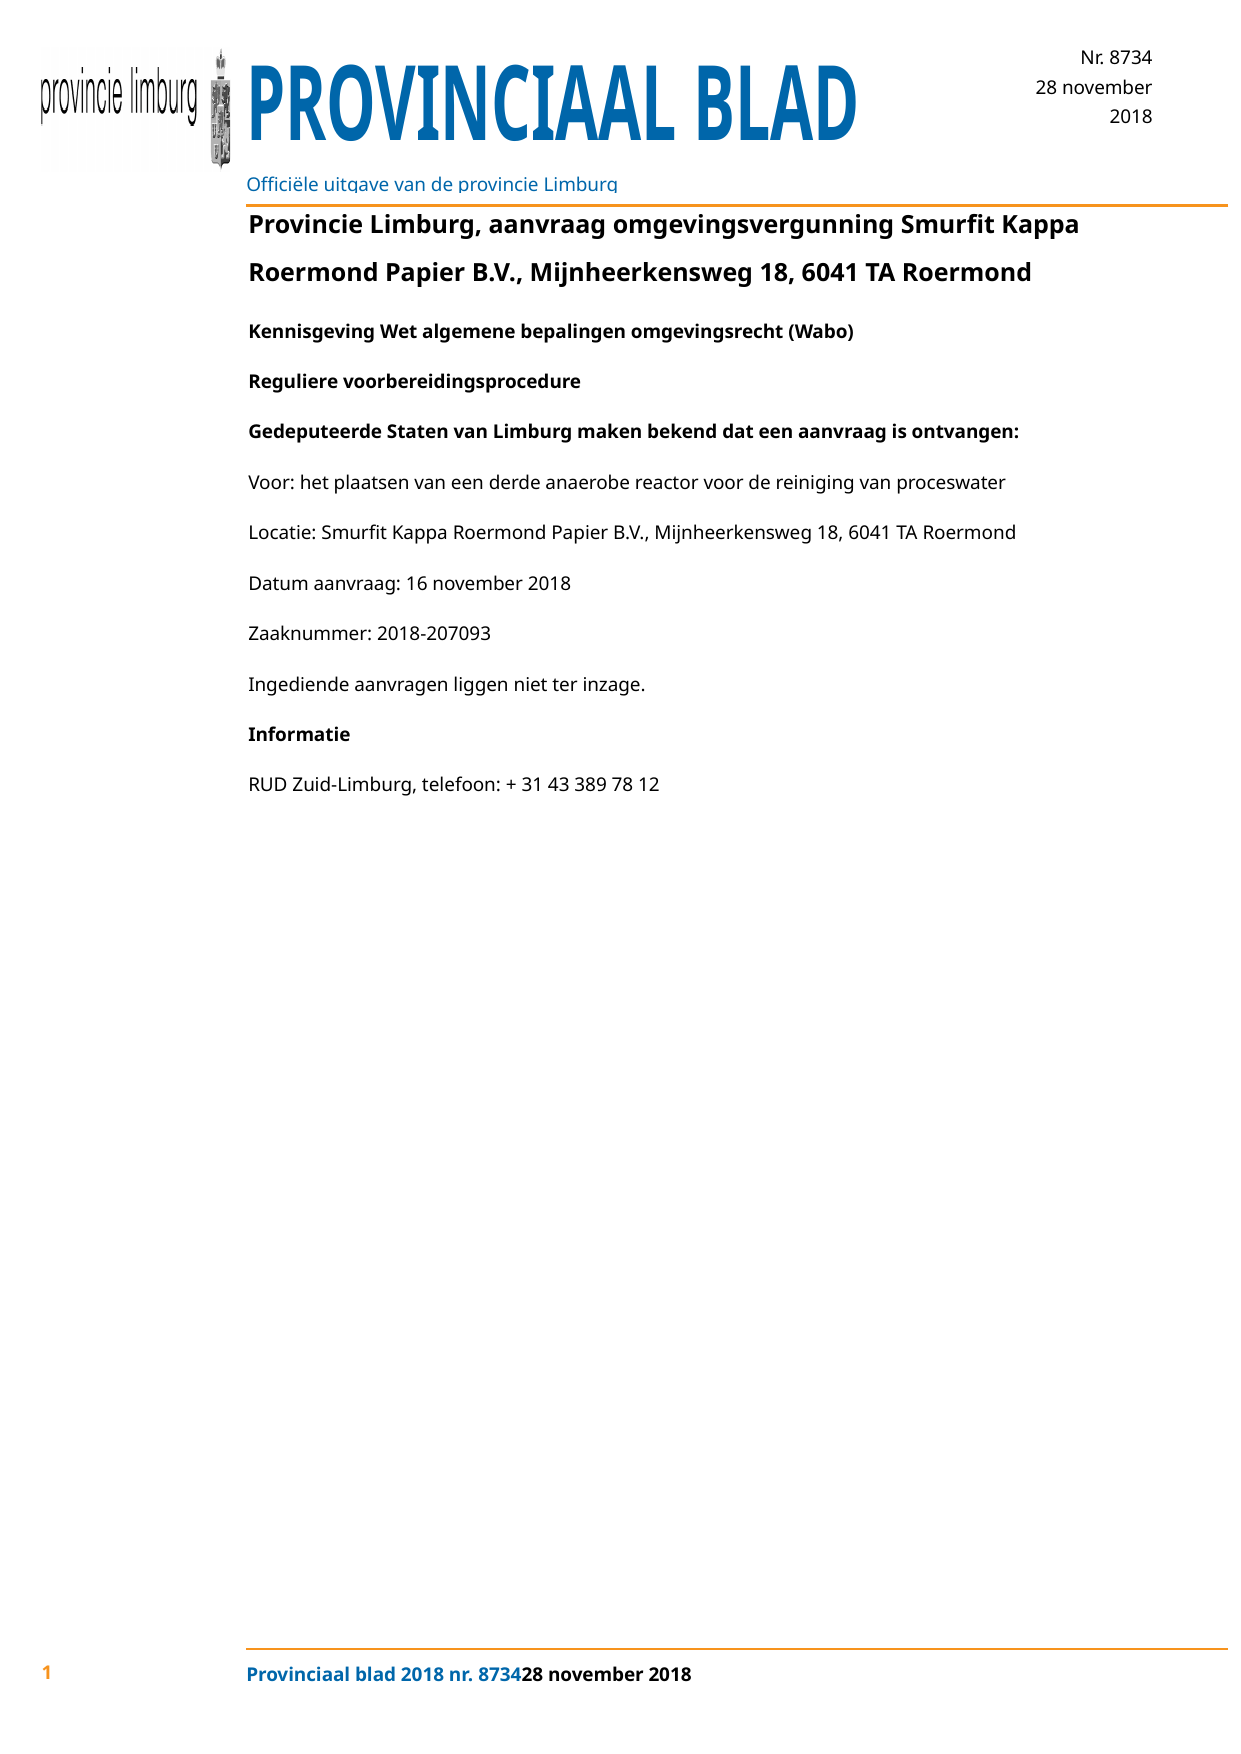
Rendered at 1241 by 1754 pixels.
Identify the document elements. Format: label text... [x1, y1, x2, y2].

text Zaaknummer: 2018-207093 [248, 620, 1152, 646]
text Kennisgeving Wet algemene bepalingen omgevingsrecht (Wabo) [248, 318, 1152, 344]
text Locatie: Smurfit Kappa Roermond Papier B.V., Mijnheerkensweg 18, 6041 TA Roermond [248, 519, 1152, 545]
text RUD Zuid-Limburg, telefoon: + 31 43 389 78 12 [248, 772, 1152, 797]
text Datum aanvraag: 16 november 2018 [248, 570, 1152, 596]
text Ingediende aanvragen liggen niet ter inzage. [248, 671, 1152, 697]
text Gedeputeerde Staten van Limburg maken bekend dat een aanvraag is ontvangen: [248, 419, 1152, 444]
text Provincie Limburg, aanvraag omgevingsvergunning Smurfit Kappa Roermond Papier B.V., Mijnheerkensweg 18, 6041 TA Roermond [248, 207, 1152, 288]
picture [41, 47, 231, 172]
text Informatie [248, 721, 1152, 747]
text Voor: het plaatsen van een derde anaerobe reactor voor de reiniging van proceswater [248, 469, 1152, 495]
text Reguliere voorbereidingsprocedure [248, 368, 1152, 394]
